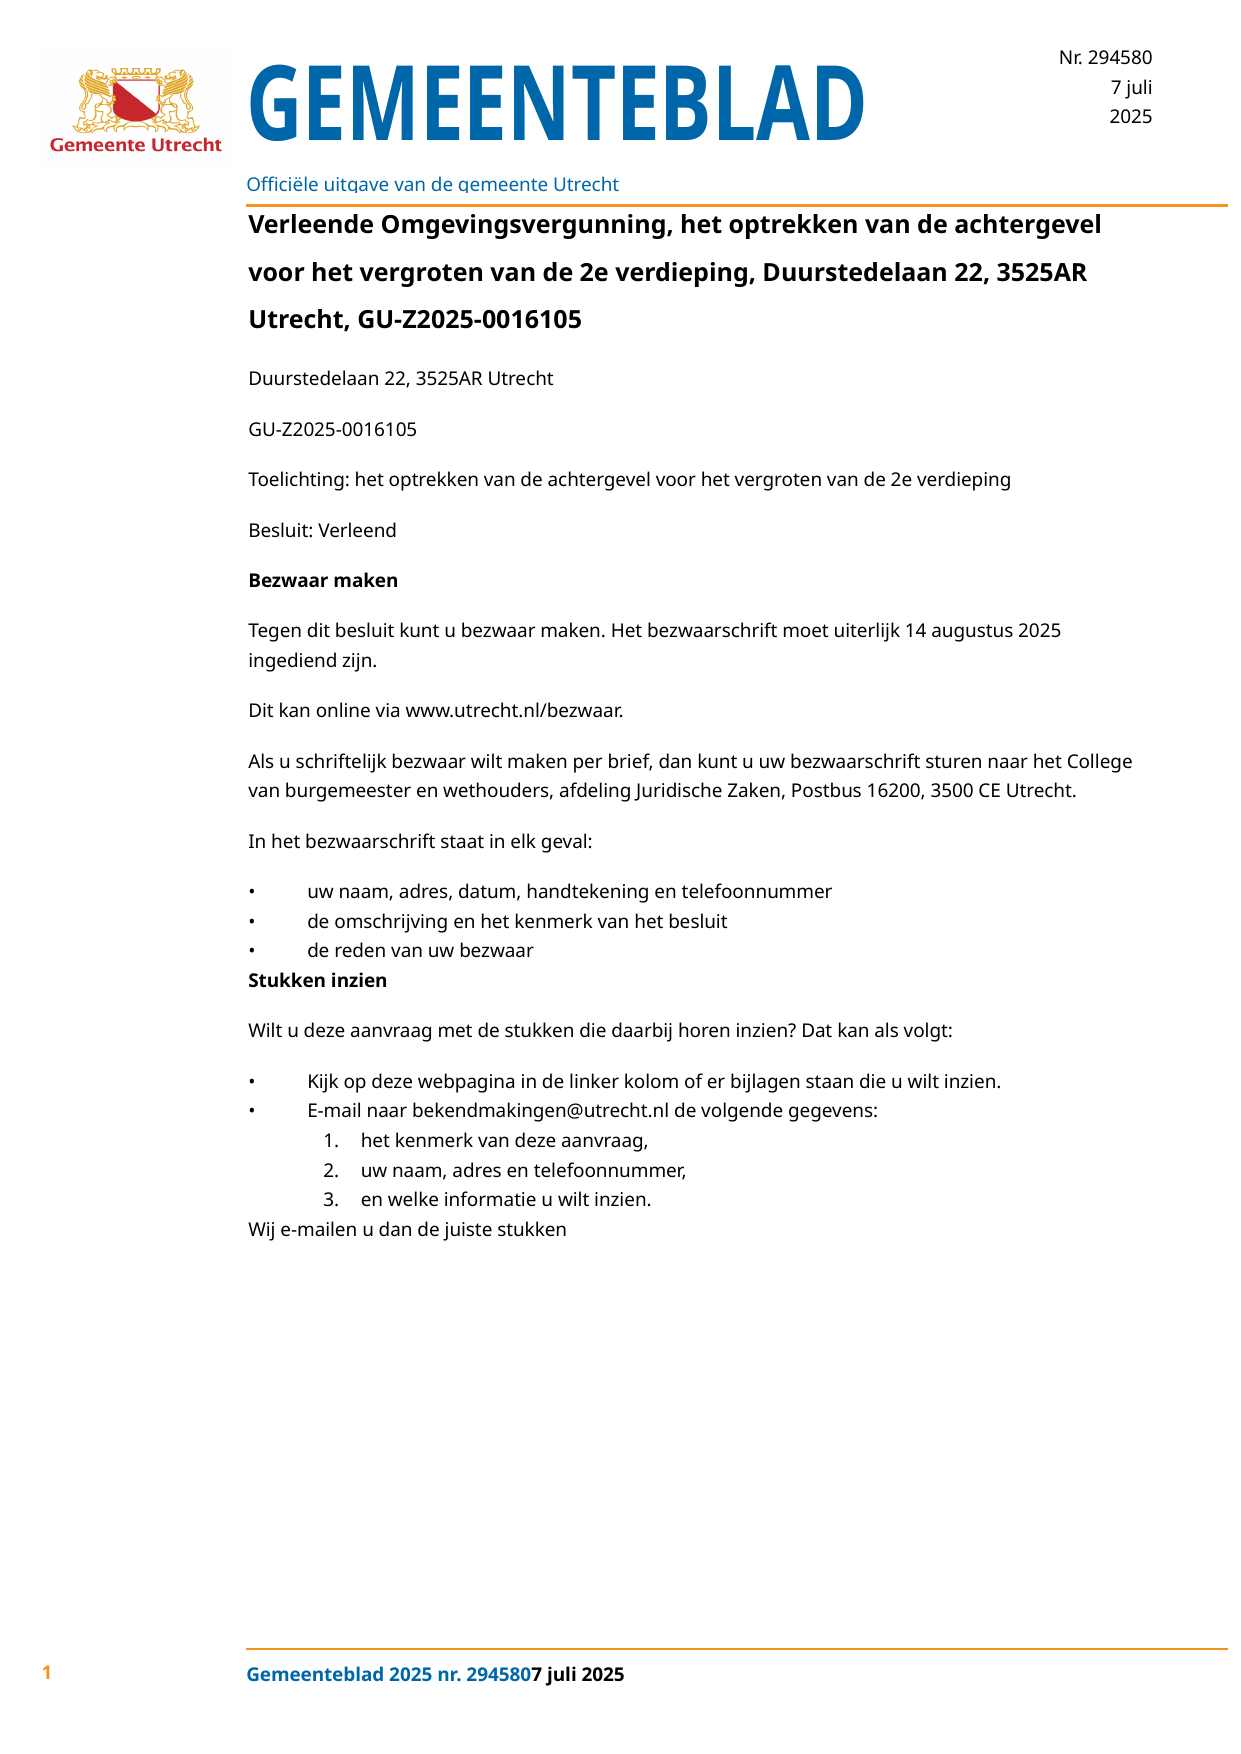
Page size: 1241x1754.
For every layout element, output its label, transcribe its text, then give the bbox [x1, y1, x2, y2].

text Wij e-mailen u dan de juiste stukken [248, 1216, 1152, 1242]
text Toelichting: het optrekken van de achtergevel voor het vergroten van de 2e verdieping [248, 466, 1152, 492]
list E-mail naar bekendmakingen@utrecht.nl de volgende gegevens: [248, 1098, 1152, 1123]
text Stukken inzien [248, 967, 1152, 993]
list de reden van uw bezwaar [248, 938, 1152, 963]
text Als u schriftelijk bezwaar wilt maken per brief, dan kunt u uw bezwaarschrift sturen naar het College van burgemeester en wethouders, afdeling Juridische Zaken, Postbus 16200, 3500 CE Utrecht. [248, 748, 1152, 803]
list de omschrijving en het kenmerk van het besluit [248, 908, 1152, 934]
text Duurstedelaan 22, 3525AR Utrecht [248, 366, 1152, 391]
text Besluit: Verleend [248, 517, 1152, 542]
list Kijk op deze webpagina in de linker kolom of er bijlagen staan die u wilt inzien. [248, 1068, 1152, 1094]
text In het bezwaarschrift staat in elk geval: [248, 828, 1152, 854]
list het kenmerk van deze aanvraag, [323, 1127, 1152, 1153]
text Wilt u deze aanvraag met de stukken die daarbij horen inzien? Dat kan als volgt: [248, 1018, 1152, 1043]
text GU-Z2025-0016105 [248, 416, 1152, 442]
list en welke informatie u wilt inzien. [323, 1186, 1152, 1212]
text Bezwaar maken [248, 567, 1152, 593]
text Verleende Omgevingsvergunning, het optrekken van de achtergevel voor het vergroten van de 2e verdieping, Duurstedelaan 22, 3525AR Utrecht, GU-Z2025-0016105 [248, 207, 1152, 336]
text Dit kan online via www.utrecht.nl/bezwaar. [248, 698, 1152, 723]
picture [41, 47, 231, 172]
list uw naam, adres en telefoonnummer, [323, 1157, 1152, 1182]
text Tegen dit besluit kunt u bezwaar maken. Het bezwaarschrift moet uiterlijk 14 augustus 2025 ingediend zijn. [248, 618, 1152, 673]
list uw naam, adres, datum, handtekening en telefoonnummer [248, 878, 1152, 904]
